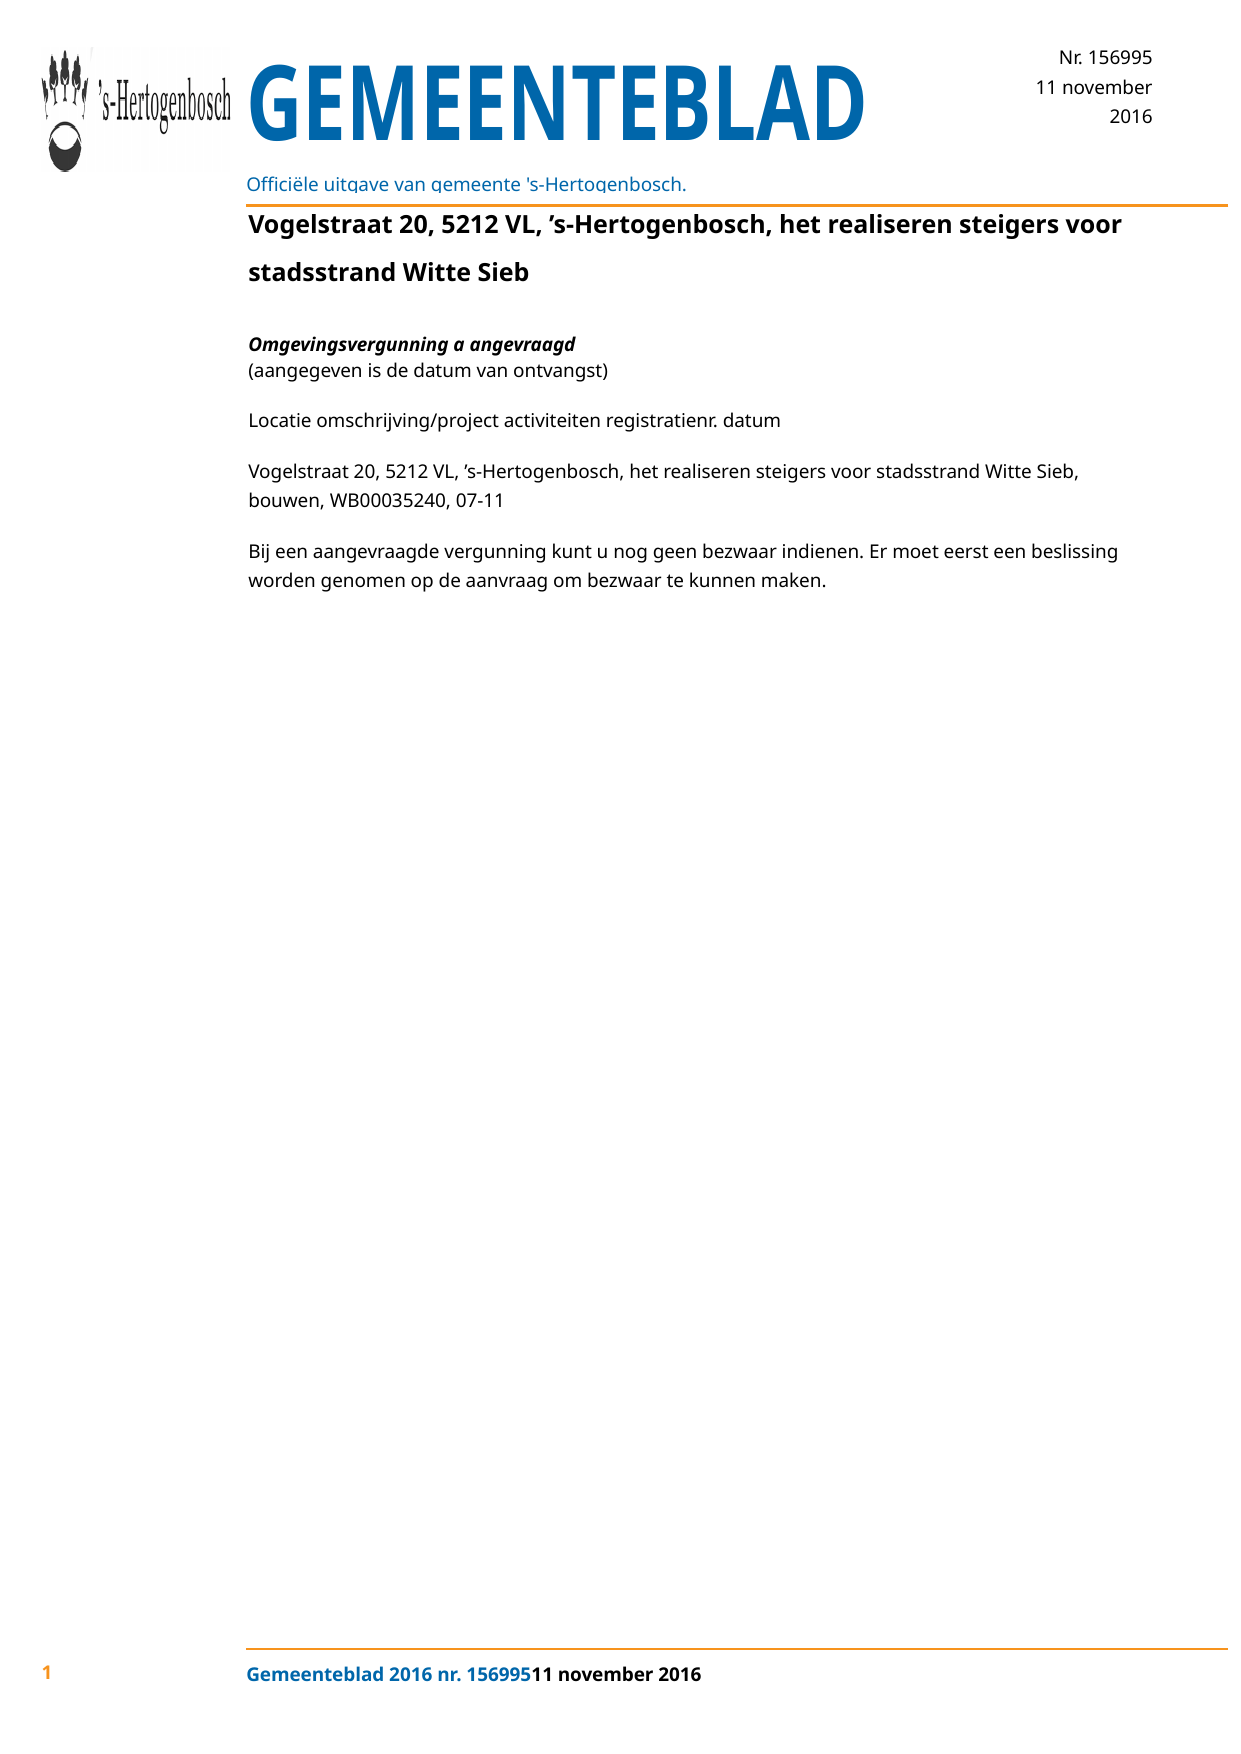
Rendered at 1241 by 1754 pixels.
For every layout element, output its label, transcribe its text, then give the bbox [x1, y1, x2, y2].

text (aangegeven is de datum van ontvangst) [248, 357, 1152, 383]
picture [41, 47, 231, 172]
text Vogelstraat 20, 5212 VL, ’s-Hertogenbosch, het realiseren steigers voor stadsstrand Witte Sieb [248, 207, 1152, 288]
text Bij een aangevraagde vergunning kunt u nog geen bezwaar indienen. Er moet eerst een beslissing worden genomen op de aanvraag om bezwaar te kunnen maken. [248, 538, 1152, 593]
text Locatie omschrijving/project activiteiten registratienr. datum [248, 408, 1152, 433]
text Omgevingsvergunning a angevraagd [248, 331, 1152, 357]
text Vogelstraat 20, 5212 VL, ’s-Hertogenbosch, het realiseren steigers voor stadsstrand Witte Sieb, bouwen, WB00035240, 07-11 [248, 458, 1152, 513]
